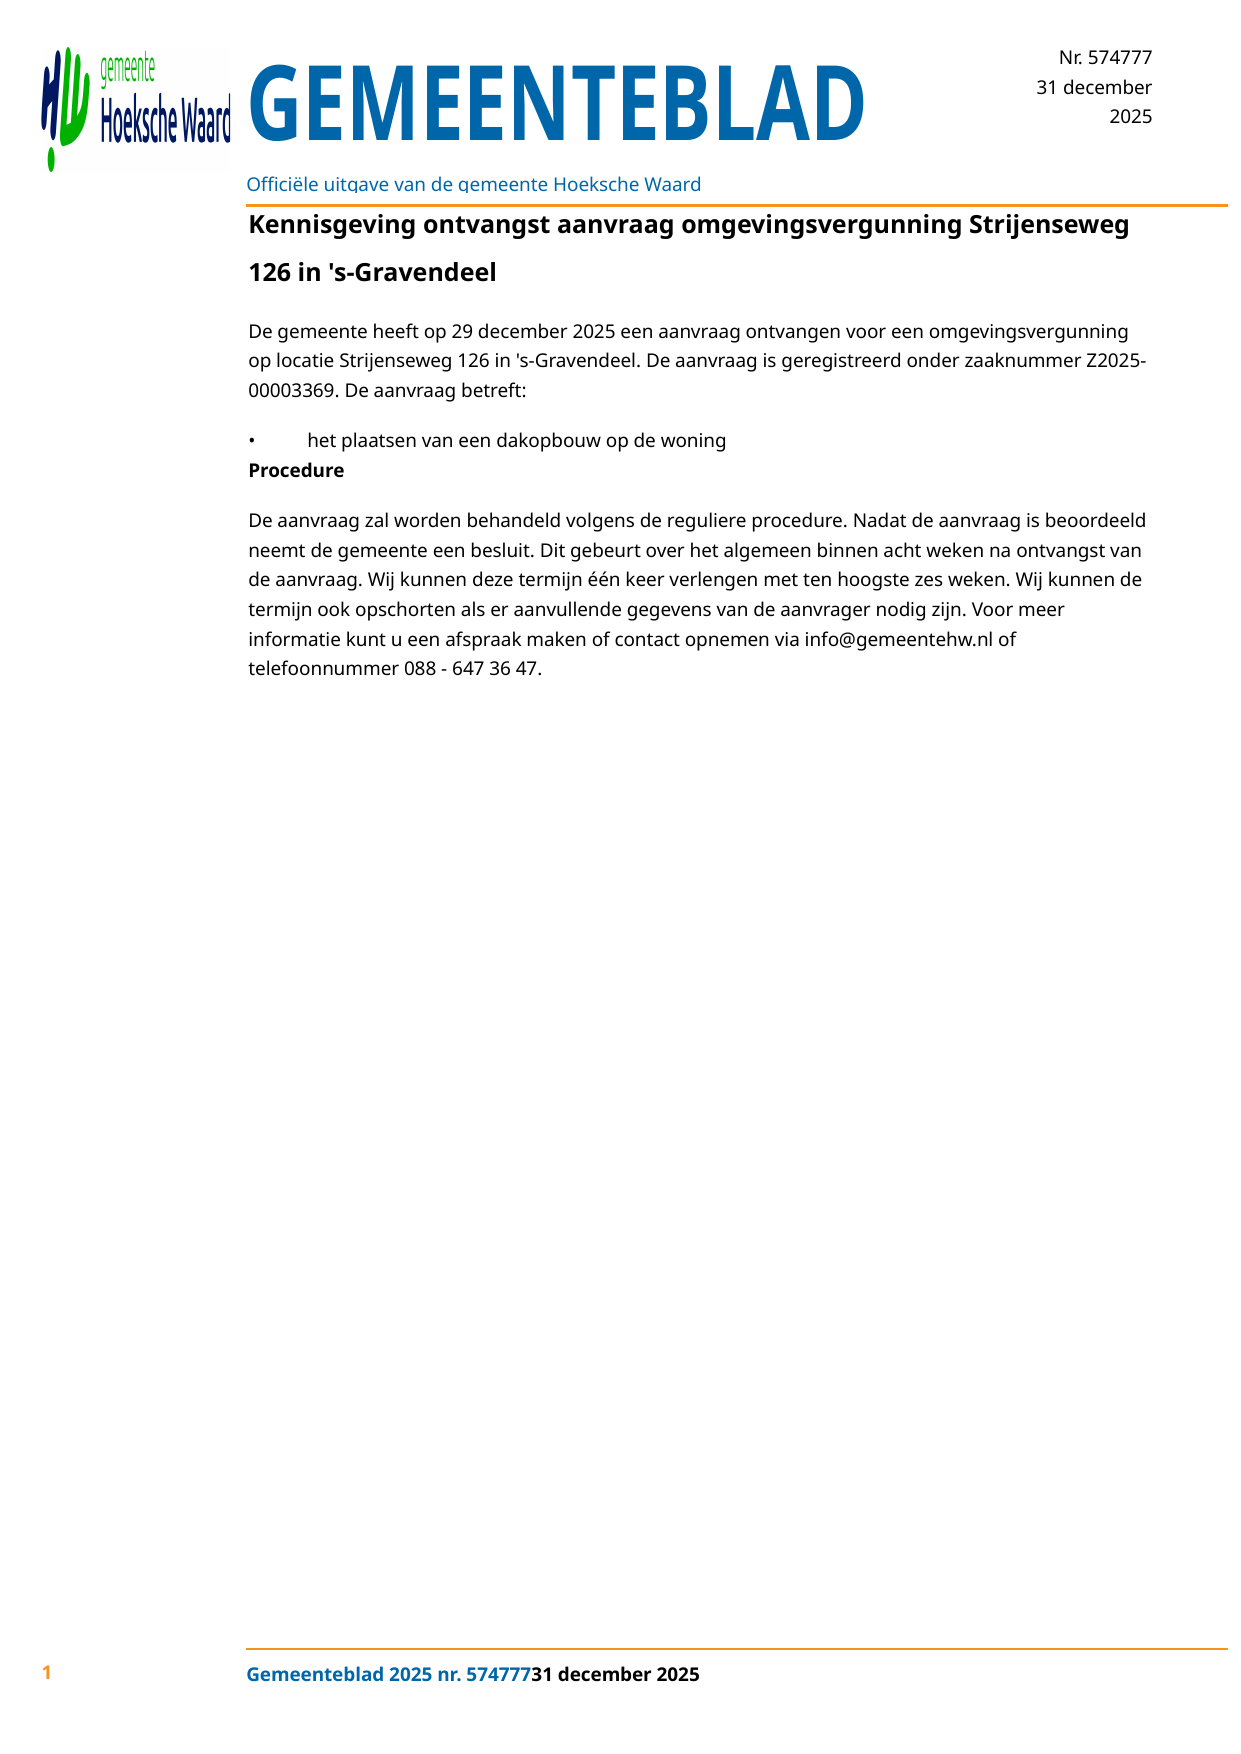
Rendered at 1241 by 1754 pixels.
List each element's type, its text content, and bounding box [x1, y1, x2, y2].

picture [41, 47, 231, 172]
text De gemeente heeft op 29 december 2025 een aanvraag ontvangen voor een omgevingsvergunning op locatie Strijenseweg 126 in 's-Gravendeel. De aanvraag is geregistreerd onder zaaknummer Z2025-00003369. De aanvraag betreft: [248, 318, 1152, 403]
list het plaatsen van een dakopbouw op de woning [248, 427, 1152, 453]
text De aanvraag zal worden behandeld volgens de reguliere procedure. Nadat de aanvraag is beoordeeld neemt de gemeente een besluit. Dit gebeurt over het algemeen binnen acht weken na ontvangst van de aanvraag. Wij kunnen deze termijn één keer verlengen met ten hoogste zes weken. Wij kunnen de termijn ook opschorten als er aanvullende gegevens van de aanvrager nodig zijn. Voor meer informatie kunt u een afspraak maken of contact opnemen via info@gemeentehw.nl of telefoonnummer 088 - 647 36 47. [248, 507, 1152, 681]
text Procedure [248, 457, 1152, 483]
text Kennisgeving ontvangst aanvraag omgevingsvergunning Strijenseweg 126 in 's-Gravendeel [248, 207, 1152, 288]
